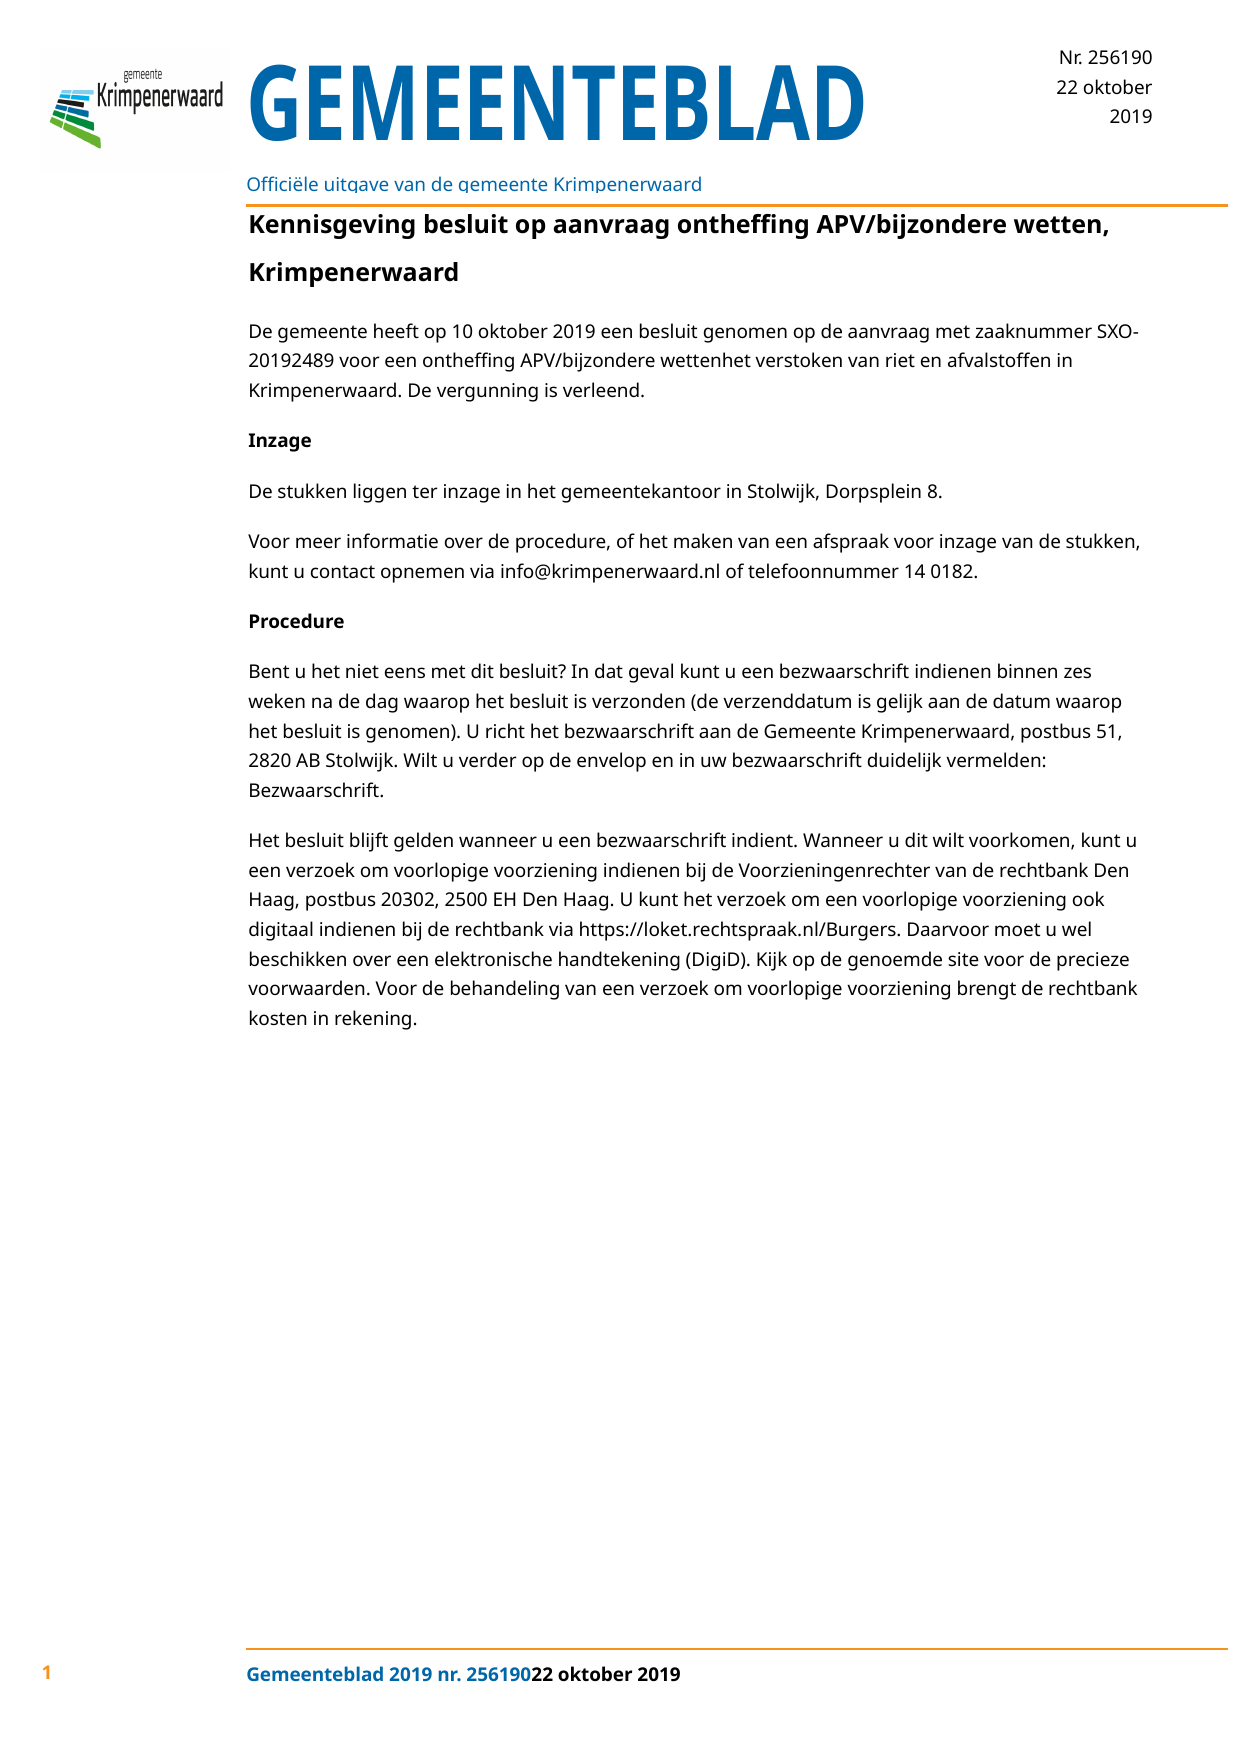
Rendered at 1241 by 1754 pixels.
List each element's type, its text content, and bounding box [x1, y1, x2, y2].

text Bent u het niet eens met dit besluit? In dat geval kunt u een bezwaarschrift indienen binnen zes weken na de dag waarop het besluit is verzonden (de verzenddatum is gelijk aan de datum waarop het besluit is genomen). U richt het bezwaarschrift aan de Gemeente Krimpenerwaard, postbus 51, 2820 AB Stolwijk. Wilt u verder op de envelop en in uw bezwaarschrift duidelijk vermelden: Bezwaarschrift. [248, 659, 1152, 803]
text De gemeente heeft op 10 oktober 2019 een besluit genomen op de aanvraag met zaaknummer SXO-20192489 voor een ontheffing APV/bijzondere wettenhet verstoken van riet en afvalstoffen in Krimpenerwaard. De vergunning is verleend. [248, 318, 1152, 403]
text Voor meer informatie over de procedure, of het maken van een afspraak voor inzage van de stukken, kunt u contact opnemen via info@krimpenerwaard.nl of telefoonnummer 14 0182. [248, 528, 1152, 584]
text Het besluit blijft gelden wanneer u een bezwaarschrift indient. Wanneer u dit wilt voorkomen, kunt u een verzoek om voorlopige voorziening indienen bij de Voorzieningenrechter van de rechtbank Den Haag, postbus 20302, 2500 EH Den Haag. U kunt het verzoek om een voorlopige voorziening ook digitaal indienen bij de rechtbank via https://loket.rechtspraak.nl/Burgers. Daarvoor moet u wel beschikken over een elektronische handtekening (DigiD). Kijk op de genoemde site voor de precieze voorwaarden. Voor de behandeling van een verzoek om voorlopige voorziening brengt de rechtbank kosten in rekening. [248, 827, 1152, 1031]
picture [41, 47, 231, 172]
text Inzage [248, 427, 1152, 453]
text Kennisgeving besluit op aanvraag ontheffing APV/bijzondere wetten, Krimpenerwaard [248, 207, 1152, 288]
text De stukken liggen ter inzage in het gemeentekantoor in Stolwijk, Dorpsplein 8. [248, 478, 1152, 504]
text Procedure [248, 608, 1152, 634]
